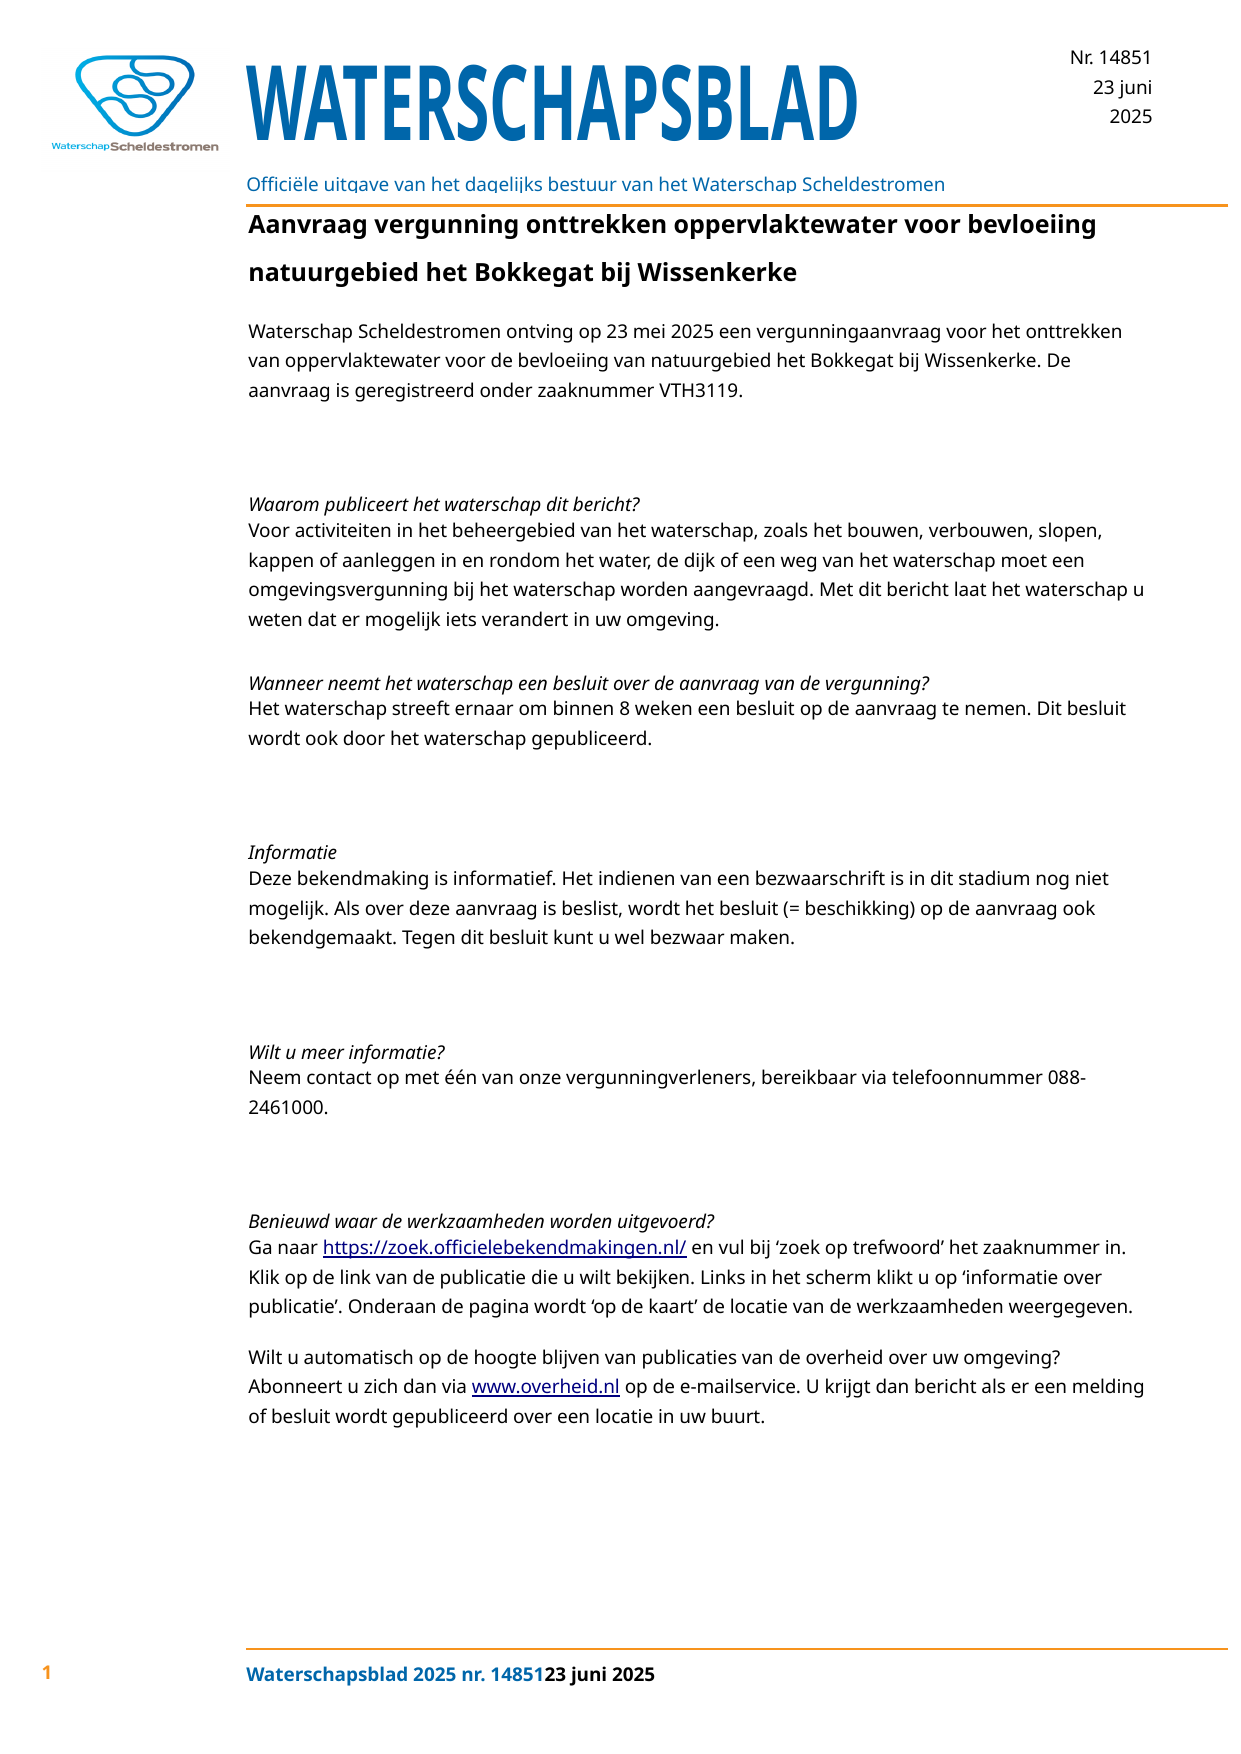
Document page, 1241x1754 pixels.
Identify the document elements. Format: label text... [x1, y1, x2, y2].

text Voor activiteiten in het beheergebied van het waterschap, zoals het bouwen, verbouwen, slopen, kappen of aanleggen in en rondom het water, de dijk of een weg van het waterschap moet een omgevingsvergunning bij het waterschap worden aangevraagd. Met dit bericht laat het waterschap u weten dat er mogelijk iets verandert in uw omgeving. [248, 517, 1152, 632]
text Ga naar https://zoek.officielebekendmakingen.nl/ en vul bij ‘zoek op trefwoord’ het zaaknummer in. Klik op de link van de publicatie die u wilt bekijken. Links in het scherm klikt u op ‘informatie over publicatie’. Onderaan de pagina wordt ‘op de kaart’ de locatie van de werkzaamheden weergegeven. [248, 1234, 1152, 1319]
text Wanneer neemt het waterschap een besluit over de aanvraag van de vergunning? [248, 670, 1152, 696]
text Neem contact op met één van onze vergunningverleners, bereikbaar via telefoonnummer 088-2461000. [248, 1064, 1152, 1120]
text Waarom publiceert het waterschap dit bericht? [248, 491, 1152, 517]
text Wilt u automatisch op de hoogte blijven van publicaties van de overheid over uw omgeving? Abonneert u zich dan via www.overheid.nl op de e-mailservice. U krijgt dan bericht als er een melding of besluit wordt gepubliceerd over een locatie in uw buurt. [248, 1344, 1152, 1429]
text Benieuwd waar de werkzaamheden worden uitgevoerd? [248, 1208, 1152, 1234]
text Waterschap Scheldestromen ontving op 23 mei 2025 een vergunningaanvraag voor het onttrekken van oppervlaktewater voor de bevloeiing van natuurgebied het Bokkegat bij Wissenkerke. De aanvraag is geregistreerd onder zaaknummer VTH3119. [248, 318, 1152, 403]
picture [41, 47, 231, 172]
text Het waterschap streeft ernaar om binnen 8 weken een besluit op de aanvraag te nemen. Dit besluit wordt ook door het waterschap gepubliceerd. [248, 696, 1152, 751]
text Informatie [248, 839, 1152, 865]
text Deze bekendmaking is informatief. Het indienen van een bezwaarschrift is in dit stadium nog niet mogelijk. Als over deze aanvraag is beslist, wordt het besluit (= beschikking) op de aanvraag ook bekendgemaakt. Tegen dit besluit kunt u wel bezwaar maken. [248, 865, 1152, 950]
text Aanvraag vergunning onttrekken oppervlaktewater voor bevloeiing natuurgebied het Bokkegat bij Wissenkerke [248, 207, 1152, 288]
text Wilt u meer informatie? [248, 1039, 1152, 1064]
